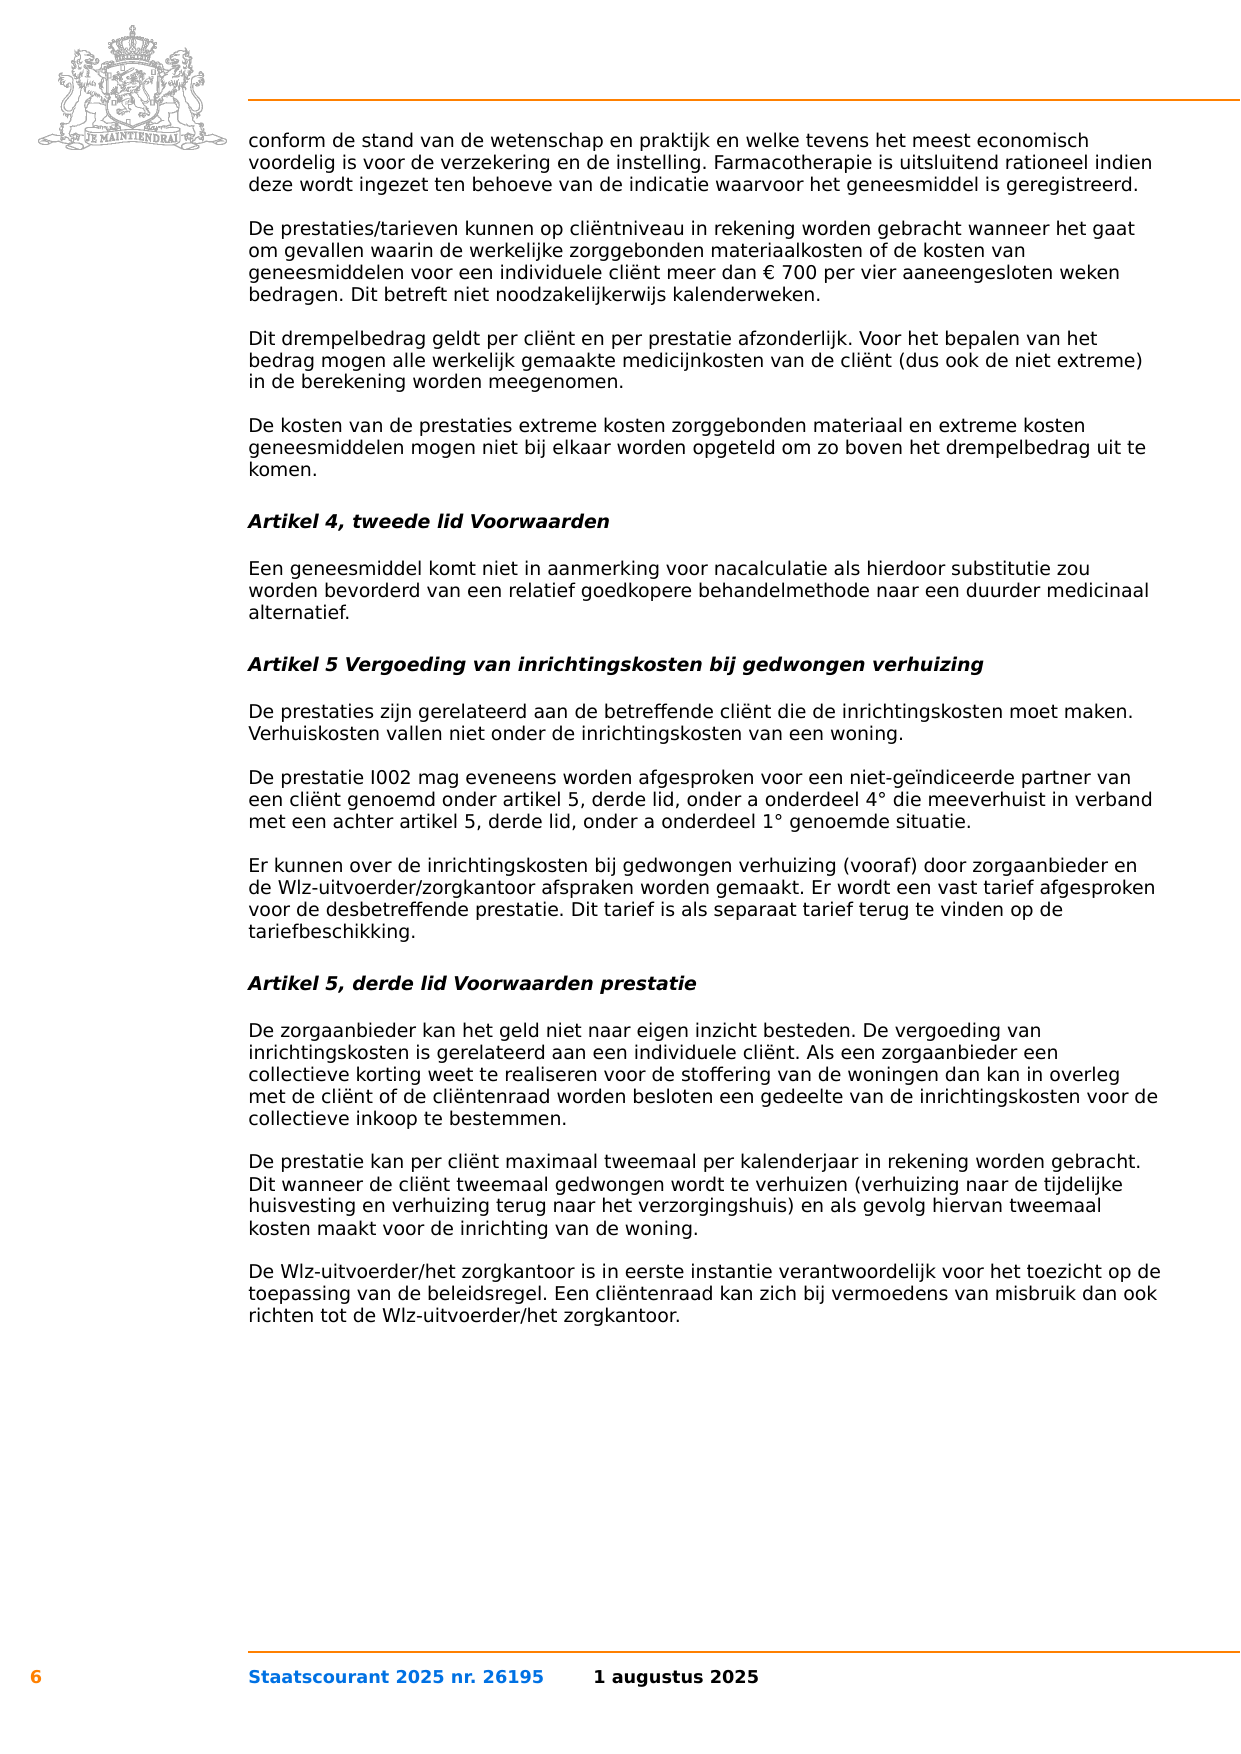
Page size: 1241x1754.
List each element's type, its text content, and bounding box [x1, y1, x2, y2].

text De prestaties/tarieven kunnen op cliëntniveau in rekening worden gebracht wanneer het gaat om gevallen waarin de werkelijke zorggebonden materiaalkosten of de kosten van geneesmiddelen voor een individuele cliënt meer dan € 700 per vier aaneengesloten weken bedragen. Dit betreft niet noodzakelijkerwijs kalenderweken. [248, 218, 1163, 306]
text De Wlz-uitvoerder/het zorgkantoor is in eerste instantie verantwoordelijk voor het toezicht op de toepassing van de beleidsregel. Een cliëntenraad kan zich bij vermoedens van misbruik dan ook richten tot de Wlz-uitvoerder/het zorgkantoor. [248, 1261, 1163, 1327]
text De prestaties zijn gerelateerd aan de betreffende cliënt die de inrichtingskosten moet maken. Verhuiskosten vallen niet onder de inrichtingskosten van een woning. [248, 701, 1163, 745]
text De prestatie kan per cliënt maximaal tweemaal per kalenderjaar in rekening worden gebracht. Dit wanneer de cliënt tweemaal gedwongen wordt te verhuizen (verhuizing naar de tijdelijke huisvesting en verhuizing terug naar het verzorgingshuis) en als gevolg hiervan tweemaal kosten maakt voor de inrichting van de woning. [248, 1151, 1163, 1239]
subtitle Artikel 4, tweede lid Voorwaarden [248, 511, 1163, 533]
text De zorgaanbieder kan het geld niet naar eigen inzicht besteden. De vergoeding van inrichtingskosten is gerelateerd aan een individuele cliënt. Als een zorgaanbieder een collectieve korting weet te realiseren voor de stoffering van de woningen dan kan in overleg met de cliënt of de cliëntenraad worden besloten een gedeelte van de inrichtingskosten voor de collectieve inkoop te bestemmen. [248, 1020, 1163, 1129]
picture [38, 25, 227, 150]
text Een geneesmiddel komt niet in aanmerking voor nacalculatie als hierdoor substitutie zou worden bevorderd van een relatief goedkopere behandelmethode naar een duurder medicinaal alternatief. [248, 558, 1163, 624]
text De prestatie I002 mag eveneens worden afgesproken voor een niet-geïndiceerde partner van een cliënt genoemd onder artikel 5, derde lid, onder a onderdeel 4° die meeverhuist in verband met een achter artikel 5, derde lid, onder a onderdeel 1° genoemde situatie. [248, 767, 1163, 833]
subtitle Artikel 5 Vergoeding van inrichtingskosten bij gedwongen verhuizing [248, 654, 1163, 676]
text Er kunnen over de inrichtingskosten bij gedwongen verhuizing (vooraf) door zorgaanbieder en de Wlz-uitvoerder/zorgkantoor afspraken worden gemaakt. Er wordt een vast tarief afgesproken voor de desbetreffende prestatie. Dit tarief is als separaat tarief terug te vinden op de tariefbeschikking. [248, 855, 1163, 943]
text De kosten van de prestaties extreme kosten zorggebonden materiaal en extreme kosten geneesmiddelen mogen niet bij elkaar worden opgeteld om zo boven het drempelbedrag uit te komen. [248, 415, 1163, 481]
text conform de stand van de wetenschap en praktijk en welke tevens het meest economisch voordelig is voor de verzekering en de instelling. Farmacotherapie is uitsluitend rationeel indien deze wordt ingezet ten behoeve van de indicatie waarvoor het geneesmiddel is geregistreerd. [248, 130, 1163, 196]
subtitle Artikel 5, derde lid Voorwaarden prestatie [248, 973, 1163, 995]
text Dit drempelbedrag geldt per cliënt en per prestatie afzonderlijk. Voor het bepalen van het bedrag mogen alle werkelijk gemaakte medicijnkosten van de cliënt (dus ook de niet extreme) in de berekening worden meegenomen. [248, 327, 1163, 393]
